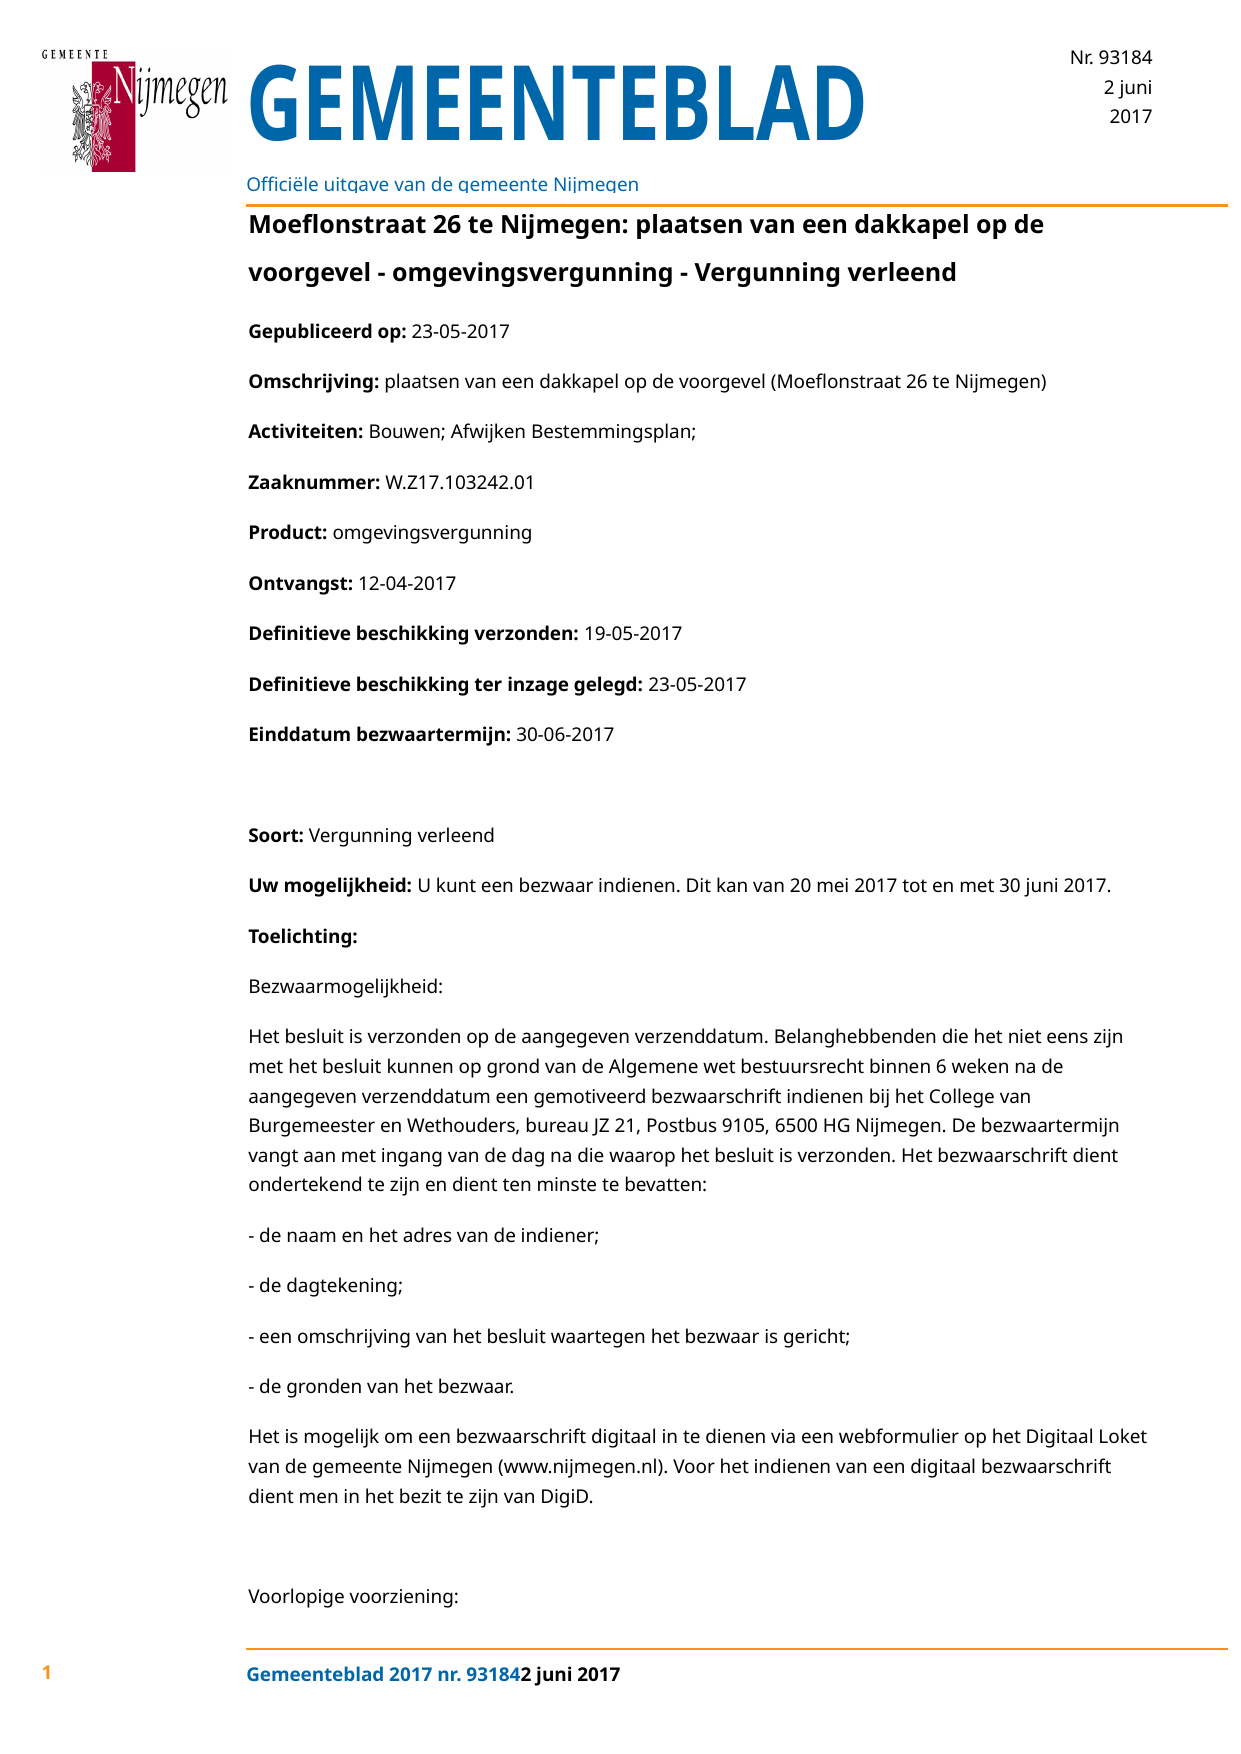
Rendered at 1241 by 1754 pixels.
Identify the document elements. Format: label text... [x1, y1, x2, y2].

picture [41, 47, 231, 172]
text Omschrijving: plaatsen van een dakkapel op de voorgevel (Moeflonstraat 26 te Nijmegen) [248, 368, 1152, 394]
text Voorlopige voorziening: [248, 1584, 1152, 1609]
text Toelichting: [248, 923, 1152, 949]
text Moeflonstraat 26 te Nijmegen: plaatsen van een dakkapel op de voorgevel - omgevingsvergunning - Vergunning verleend [248, 207, 1152, 288]
text - de gronden van het bezwaar. [248, 1373, 1152, 1399]
text Einddatum bezwaartermijn: 30-06-2017 [248, 721, 1152, 747]
text - de naam en het adres van de indiener; [248, 1222, 1152, 1248]
text Uw mogelijkheid: U kunt een bezwaar indienen. Dit kan van 20 mei 2017 tot en met 30 juni 2017. [248, 872, 1152, 898]
text Definitieve beschikking verzonden: 19-05-2017 [248, 620, 1152, 646]
text Zaaknummer: W.Z17.103242.01 [248, 469, 1152, 495]
text Ontvangst: 12-04-2017 [248, 570, 1152, 596]
text - een omschrijving van het besluit waartegen het bezwaar is gericht; [248, 1323, 1152, 1349]
text Definitieve beschikking ter inzage gelegd: 23-05-2017 [248, 671, 1152, 697]
text Het besluit is verzonden op de aangegeven verzenddatum. Belanghebbenden die het niet eens zijn met het besluit kunnen op grond van de Algemene wet bestuursrecht binnen 6 weken na de aangegeven verzenddatum een gemotiveerd bezwaarschrift indienen bij het College van Burgemeester en Wethouders, bureau JZ 21, Postbus 9105, 6500 HG Nijmegen. De bezwaartermijn vangt aan met ingang van de dag na die waarop het besluit is verzonden. Het bezwaarschrift dient ondertekend te zijn en dient ten minste te bevatten: [248, 1024, 1152, 1197]
text Gepubliceerd op: 23-05-2017 [248, 318, 1152, 344]
text Het is mogelijk om een bezwaarschrift digitaal in te dienen via een webformulier op het Digitaal Loket van de gemeente Nijmegen (www.nijmegen.nl). Voor het indienen van een digitaal bezwaarschrift dient men in het bezit te zijn van DigiD. [248, 1424, 1152, 1509]
text - de dagtekening; [248, 1272, 1152, 1298]
text Activiteiten: Bouwen; Afwijken Bestemmingsplan; [248, 419, 1152, 444]
text Product: omgevingsvergunning [248, 519, 1152, 545]
text Bezwaarmogelijkheid: [248, 973, 1152, 999]
text Soort: Vergunning verleend [248, 822, 1152, 848]
